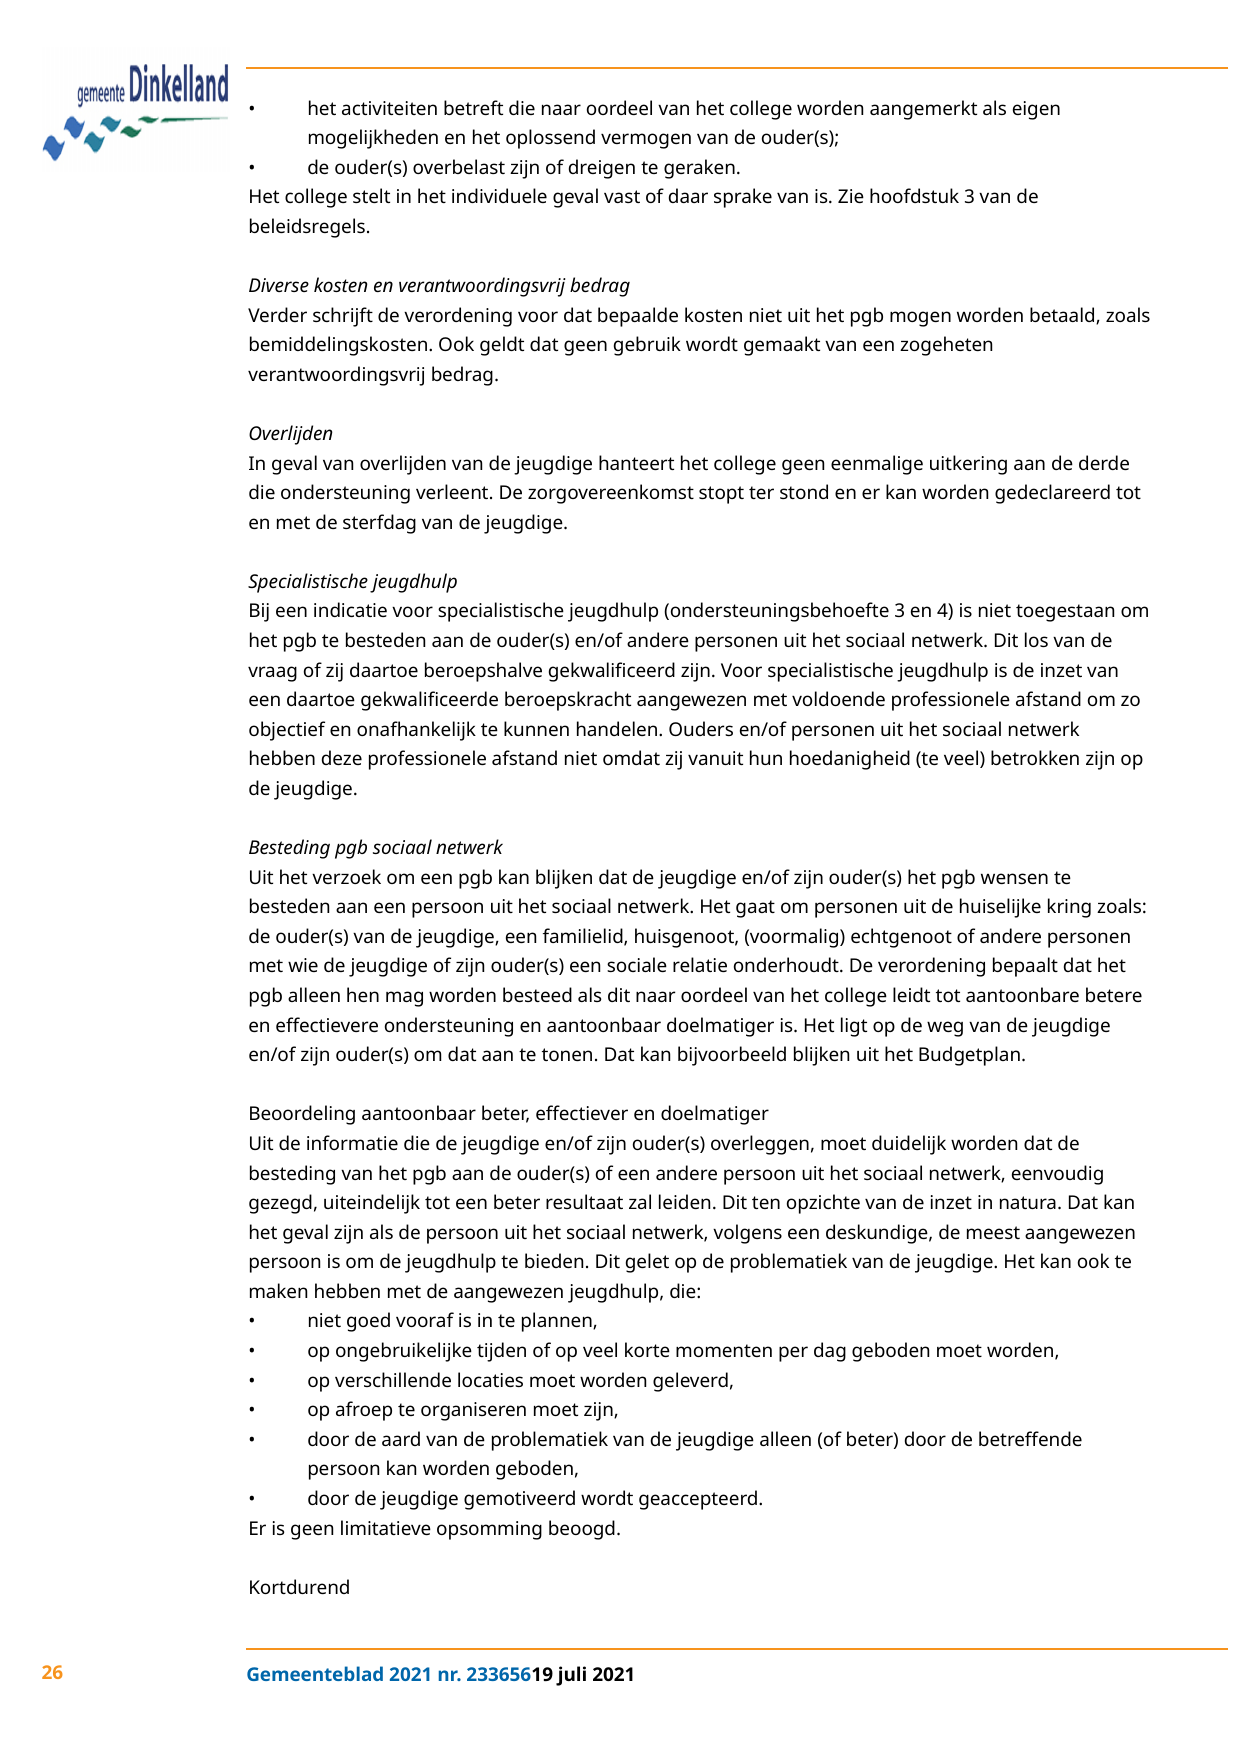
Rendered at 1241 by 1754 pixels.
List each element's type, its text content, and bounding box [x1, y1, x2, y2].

list door de aard van de problematiek van de jeugdige alleen (of beter) door de betreffende persoon kan worden geboden, [248, 1426, 1152, 1481]
text Verder schrijft de verordening voor dat bepaalde kosten niet uit het pgb mogen worden betaald, zoals bemiddelingskosten. Ook geldt dat geen gebruik wordt gemaakt van een zogeheten verantwoordingsvrij bedrag. [248, 302, 1152, 387]
list de ouder(s) overbelast zijn of dreigen te geraken. [248, 154, 1152, 180]
text Uit het verzoek om een pgb kan blijken dat de jeugdige en/of zijn ouder(s) het pgb wensen te besteden aan een persoon uit het sociaal netwerk. Het gaat om personen uit de huiselijke kring zoals: de ouder(s) van de jeugdige, een familielid, huisgenoot, (voormalig) echtgenoot of andere personen met wie de jeugdige of zijn ouder(s) een sociale relatie onderhoudt. De verordening bepaalt dat het pgb alleen hen mag worden besteed als dit naar oordeel van het college leidt tot aantoonbare betere en effectievere ondersteuning en aantoonbaar doelmatiger is. Het ligt op de weg van de jeugdige en/of zijn ouder(s) om dat aan te tonen. Dat kan bijvoorbeeld blijken uit het Budgetplan. [248, 864, 1152, 1067]
text Beoordeling aantoonbaar beter, effectiever en doelmatiger [248, 1101, 1152, 1126]
text Uit de informatie die de jeugdige en/of zijn ouder(s) overleggen, moet duidelijk worden dat de besteding van het pgb aan de ouder(s) of een andere persoon uit het sociaal netwerk, eenvoudig gezegd, uiteindelijk tot een beter resultaat zal leiden. Dit ten opzichte van de inzet in natura. Dat kan het geval zijn als de persoon uit het sociaal netwerk, volgens een deskundige, de meest aangewezen persoon is om de jeugdhulp te bieden. Dit gelet op de problematiek van de jeugdige. Het kan ook te maken hebben met de aangewezen jeugdhulp, die: [248, 1130, 1152, 1304]
text Diverse kosten en verantwoordingsvrij bedrag [248, 272, 1152, 298]
list op afroep te organiseren moet zijn, [248, 1396, 1152, 1422]
text Overlijden [248, 420, 1152, 446]
text Kortdurend [248, 1574, 1152, 1600]
text In geval van overlijden van de jeugdige hanteert het college geen eenmalige uitkering aan de derde die ondersteuning verleent. De zorgovereenkomst stopt ter stond en er kan worden gedeclareerd tot en met de sterfdag van de jeugdige. [248, 450, 1152, 535]
list op verschillende locaties moet worden geleverd, [248, 1367, 1152, 1393]
list het activiteiten betreft die naar oordeel van het college worden aangemerkt als eigen mogelijkheden en het oplossend vermogen van de ouder(s); [248, 95, 1152, 150]
text Het college stelt in het individuele geval vast of daar sprake van is. Zie hoofdstuk 3 van de beleidsregels. [248, 183, 1152, 239]
list niet goed vooraf is in te plannen, [248, 1308, 1152, 1333]
text Bij een indicatie voor specialistische jeugdhulp (ondersteuningsbehoefte 3 en 4) is niet toegestaan om het pgb te besteden aan de ouder(s) en/of andere personen uit het sociaal netwerk. Dit los van de vraag of zij daartoe beroepshalve gekwalificeerd zijn. Voor specialistische jeugdhulp is de inzet van een daartoe gekwalificeerde beroepskracht aangewezen met voldoende professionele afstand om zo objectief en onafhankelijk te kunnen handelen. Ouders en/of personen uit het sociaal netwerk hebben deze professionele afstand niet omdat zij vanuit hun hoedanigheid (te veel) betrokken zijn op de jeugdige. [248, 598, 1152, 801]
text Besteding pgb sociaal netwerk [248, 834, 1152, 860]
text Er is geen limitatieve opsomming beoogd. [248, 1515, 1152, 1541]
list door de jeugdige gemotiveerd wordt geaccepteerd. [248, 1485, 1152, 1511]
picture [41, 47, 231, 172]
list op ongebruikelijke tijden of op veel korte momenten per dag geboden moet worden, [248, 1337, 1152, 1363]
text Specialistische jeugdhulp [248, 568, 1152, 594]
